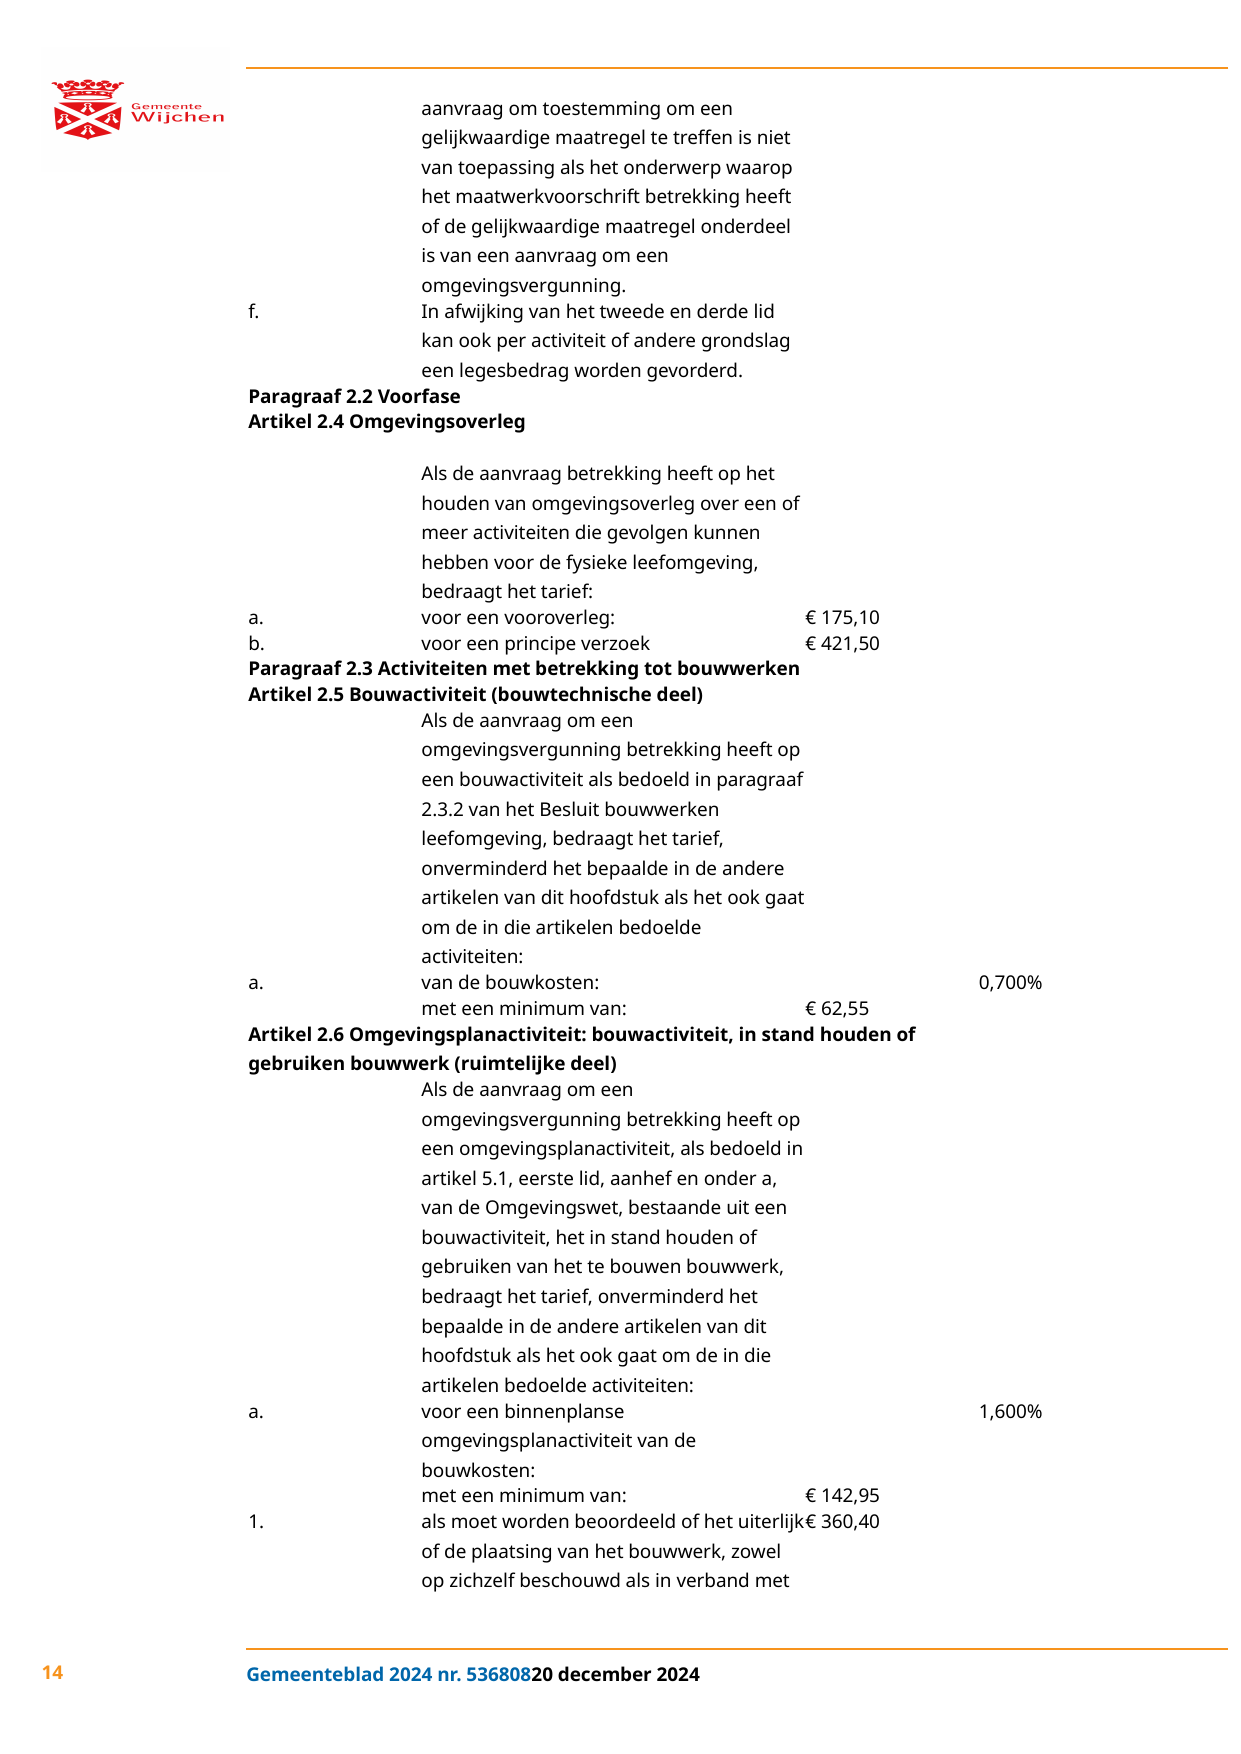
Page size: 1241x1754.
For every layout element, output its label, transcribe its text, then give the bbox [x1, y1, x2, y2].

table_cell [248, 995, 421, 1021]
table_cell voor een binnenplanse omgevingsplanactiviteit van de bouwkosten: [421, 1398, 805, 1483]
table_cell als moet worden beoordeeld of het uiterlijk of de plaatsing van het bouwwerk, zowel op zichzelf beschouwd als in verband met [421, 1509, 805, 1593]
table_cell b. [248, 630, 421, 656]
table_cell Als de aanvraag om een omgevingsvergunning betrekking heeft op een omgevingsplanactiviteit, als bedoeld in artikel 5.1, eerste lid, aanhef en onder a, van de Omgevingswet, bestaande uit een bouwactiviteit, het in stand houden of gebruiken van het te bouwen bouwwerk, bedraagt het tarief, onverminderd het bepaalde in de andere artikelen van dit hoofdstuk als het ook gaat om de in die artikelen bedoelde activiteiten: [421, 1076, 805, 1398]
table_cell [979, 95, 1152, 298]
table_cell 1. [248, 1509, 421, 1593]
table_cell [979, 630, 1152, 656]
table_cell € 62,55 [805, 995, 978, 1021]
table_cell [248, 707, 421, 969]
table_cell met een minimum van: [421, 1483, 805, 1508]
table_cell [979, 1483, 1152, 1508]
table_cell [979, 1509, 1152, 1593]
table_cell [979, 298, 1152, 383]
table_cell [979, 995, 1152, 1021]
table_cell Als de aanvraag om een omgevingsvergunning betrekking heeft op een bouwactiviteit als bedoeld in paragraaf 2.3.2 van het Besluit bouwwerken leefomgeving, bedraagt het tarief, onverminderd het bepaalde in de andere artikelen van dit hoofdstuk als het ook gaat om de in die artikelen bedoelde activiteiten: [421, 707, 805, 969]
table_cell [979, 434, 1152, 460]
table_cell [805, 1076, 978, 1398]
table_cell a. [248, 970, 421, 995]
table_cell Artikel 2.5 Bouwactiviteit (bouwtechnische deel) [248, 681, 978, 707]
table_cell a. [248, 604, 421, 630]
table_cell aanvraag om toestemming om een gelijkwaardige maatregel te treffen is niet van toepassing als het onderwerp waarop het maatwerkvoorschrift betrekking heeft of de gelijkwaardige maatregel onderdeel is van een aanvraag om een omgevingsvergunning. [421, 95, 805, 298]
table_cell [979, 460, 1152, 604]
table_cell Artikel 2.6 Omgevingsplanactiviteit: bouwactiviteit, in stand houden of gebruiken bouwwerk (ruimtelijke deel) [248, 1021, 978, 1076]
table_cell [248, 460, 421, 604]
table_cell € 175,10 [805, 604, 978, 630]
table_cell 0,700% [979, 970, 1152, 995]
table_cell [248, 1483, 421, 1508]
table_cell € 421,50 [805, 630, 978, 656]
table_cell [805, 434, 978, 460]
table_cell [979, 707, 1152, 969]
table_cell 1,600% [979, 1398, 1152, 1483]
table_cell met een minimum van: [421, 995, 805, 1021]
table_cell voor een vooroverleg: [421, 604, 805, 630]
table_cell f. [248, 298, 421, 383]
table_cell van de bouwkosten: [421, 970, 805, 995]
table_cell Als de aanvraag betrekking heeft op het houden van omgevingsoverleg over een of meer activiteiten die gevolgen kunnen hebben voor de fysieke leefomgeving, bedraagt het tarief: [421, 460, 805, 604]
table_cell a. [248, 1398, 421, 1483]
table_cell [805, 95, 978, 298]
table_cell voor een principe verzoek [421, 630, 805, 656]
table_cell [248, 95, 421, 298]
table_cell [421, 434, 805, 460]
table_cell € 360,40 [805, 1509, 978, 1593]
table_cell [248, 434, 421, 460]
table_cell [805, 1398, 978, 1483]
table_cell [805, 970, 978, 995]
table_cell [979, 1076, 1152, 1398]
table_cell [979, 604, 1152, 630]
table_cell In afwijking van het tweede en derde lid kan ook per activiteit of andere grondslag een legesbedrag worden gevorderd. [421, 298, 805, 383]
table_cell [805, 298, 978, 383]
table_cell [248, 1076, 421, 1398]
table_cell [805, 460, 978, 604]
picture [41, 47, 231, 172]
table_cell Paragraaf 2.2 Voorfase [248, 383, 1152, 409]
table_cell € 142,95 [805, 1483, 978, 1508]
table_cell Paragraaf 2.3 Activiteiten met betrekking tot bouwwerken [248, 656, 1152, 681]
table_cell [805, 707, 978, 969]
table_cell Artikel 2.4 Omgevingsoverleg [248, 409, 978, 434]
